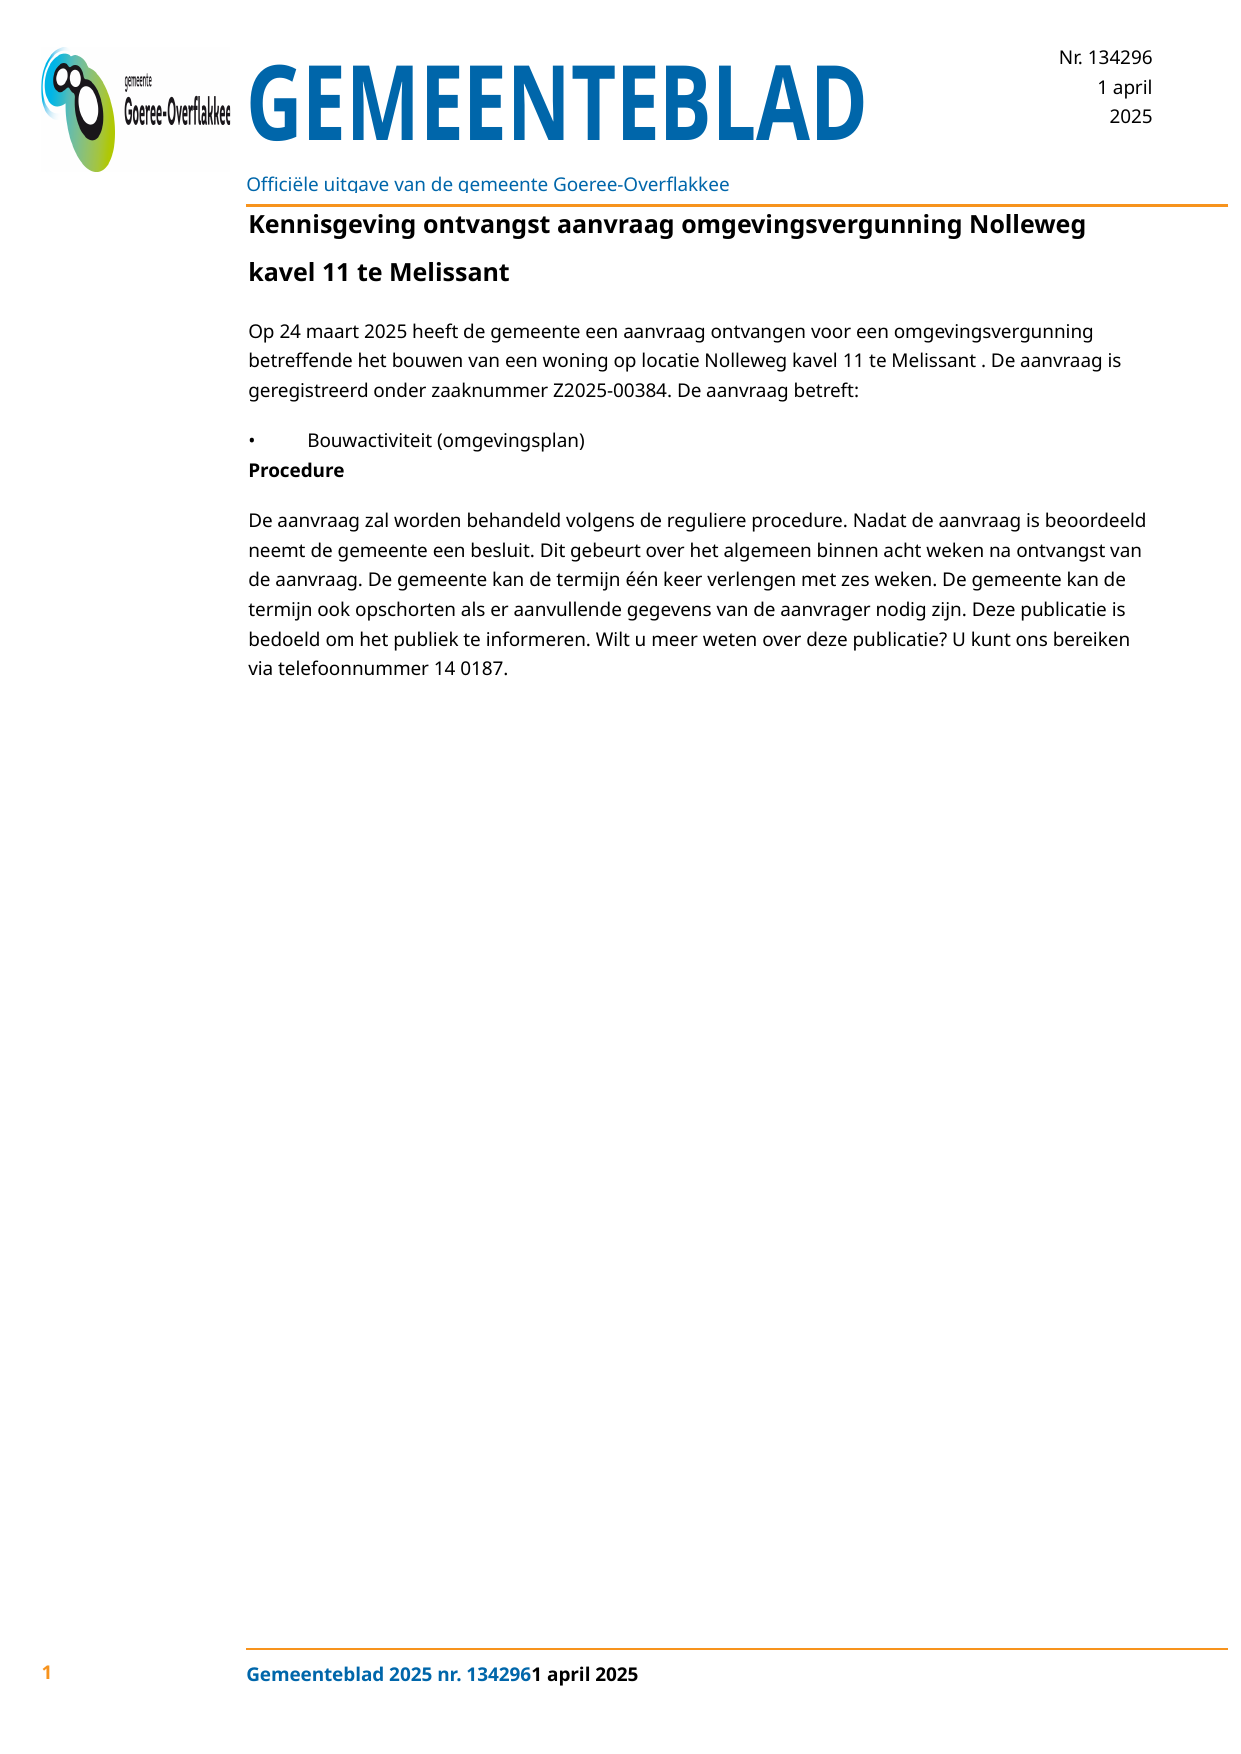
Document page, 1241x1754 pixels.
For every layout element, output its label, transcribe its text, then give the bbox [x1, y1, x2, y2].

list Bouwactiviteit (omgevingsplan) [248, 427, 1152, 453]
picture [41, 47, 231, 172]
text Procedure [248, 457, 1152, 483]
text Kennisgeving ontvangst aanvraag omgevingsvergunning Nolleweg kavel 11 te Melissant [248, 207, 1152, 288]
text De aanvraag zal worden behandeld volgens de reguliere procedure. Nadat de aanvraag is beoordeeld neemt de gemeente een besluit. Dit gebeurt over het algemeen binnen acht weken na ontvangst van de aanvraag. De gemeente kan de termijn één keer verlengen met zes weken. De gemeente kan de termijn ook opschorten als er aanvullende gegevens van de aanvrager nodig zijn. Deze publicatie is bedoeld om het publiek te informeren. Wilt u meer weten over deze publicatie? U kunt ons bereiken via telefoonnummer 14 0187. [248, 507, 1152, 681]
text Op 24 maart 2025 heeft de gemeente een aanvraag ontvangen voor een omgevingsvergunning betreffende het bouwen van een woning op locatie Nolleweg kavel 11 te Melissant . De aanvraag is geregistreerd onder zaaknummer Z2025-00384. De aanvraag betreft: [248, 318, 1152, 403]
